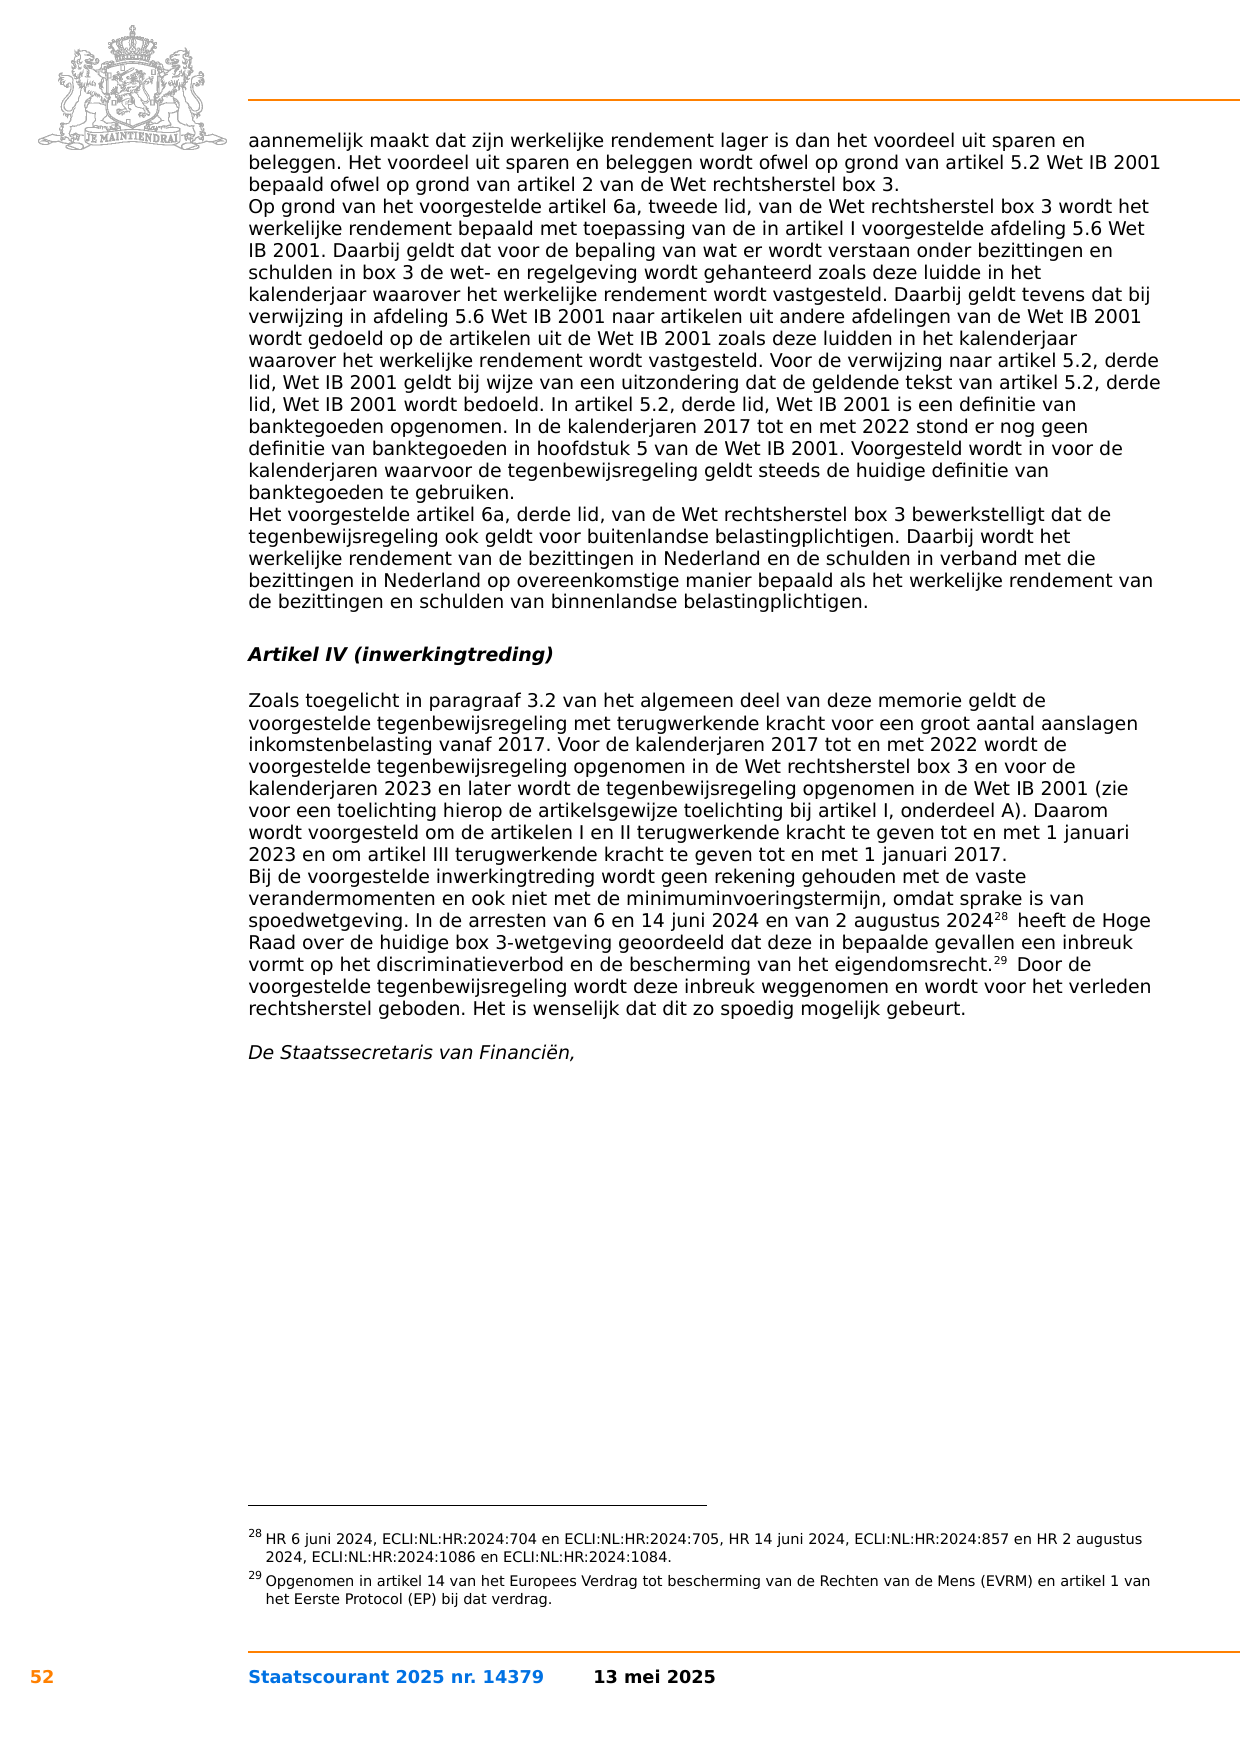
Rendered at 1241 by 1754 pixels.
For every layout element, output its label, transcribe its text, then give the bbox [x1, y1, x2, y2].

text Zoals toegelicht in paragraaf 3.2 van het algemeen deel van deze memorie geldt de voorgestelde tegenbewijsregeling met terugwerkende kracht voor een groot aantal aanslagen inkomstenbelasting vanaf 2017. Voor de kalenderjaren 2017 tot en met 2022 wordt de voorgestelde tegenbewijsregeling opgenomen in de Wet rechtsherstel box 3 en voor de kalenderjaren 2023 en later wordt de tegenbewijsregeling opgenomen in de Wet IB 2001 (zie voor een toelichting hierop de artikelsgewijze toelichting bij artikel I, onderdeel A). Daarom wordt voorgesteld om de artikelen I en II terugwerkende kracht te geven tot en met 1 januari 2023 en om artikel III terugwerkende kracht te geven tot en met 1 januari 2017. [248, 690, 1163, 866]
text De Staatssecretaris van Financiën, [248, 1042, 1163, 1064]
text Bij de voorgestelde inwerkingtreding wordt geen rekening gehouden met de vaste verandermomenten en ook niet met de minimuminvoeringstermijn, omdat sprake is van spoedwetgeving. In de arresten van 6 en 14 juni 2024 en van 2 augustus 2024 heeft de Hoge Raad over de huidige box 3-wetgeving geoordeeld dat deze in bepaalde gevallen een inbreuk vormt op het discriminatieverbod en de bescherming van het eigendomsrecht. Door de voorgestelde tegenbewijsregeling wordt deze inbreuk weggenomen en wordt voor het verleden rechtsherstel geboden. Het is wenselijk dat dit zo spoedig mogelijk gebeurt. [248, 866, 1163, 1020]
text HR 6 juni 2024, ECLI:NL:HR:2024:704 en ECLI:NL:HR:2024:705, HR 14 juni 2024, ECLI:NL:HR:2024:857 en HR 2 augustus 2024, ECLI:NL:HR:2024:1086 en ECLI:NL:HR:2024:1084. [248, 1527, 1163, 1566]
text Op grond van het voorgestelde artikel 6a, tweede lid, van de Wet rechtsherstel box 3 wordt het werkelijke rendement bepaald met toepassing van de in artikel I voorgestelde afdeling 5.6 Wet IB 2001. Daarbij geldt dat voor de bepaling van wat er wordt verstaan onder bezittingen en schulden in box 3 de wet- en regelgeving wordt gehanteerd zoals deze luidde in het kalenderjaar waarover het werkelijke rendement wordt vastgesteld. Daarbij geldt tevens dat bij verwijzing in afdeling 5.6 Wet IB 2001 naar artikelen uit andere afdelingen van de Wet IB 2001 wordt gedoeld op de artikelen uit de Wet IB 2001 zoals deze luidden in het kalenderjaar waarover het werkelijke rendement wordt vastgesteld. Voor de verwijzing naar artikel 5.2, derde lid, Wet IB 2001 geldt bij wijze van een uitzondering dat de geldende tekst van artikel 5.2, derde lid, Wet IB 2001 wordt bedoeld. In artikel 5.2, derde lid, Wet IB 2001 is een definitie van banktegoeden opgenomen. In de kalenderjaren 2017 tot en met 2022 stond er nog geen definitie van banktegoeden in hoofdstuk 5 van de Wet IB 2001. Voorgesteld wordt in voor de kalenderjaren waarvoor de tegenbewijsregeling geldt steeds de huidige definitie van banktegoeden te gebruiken. [248, 196, 1163, 503]
text Het voorgestelde artikel 6a, derde lid, van de Wet rechtsherstel box 3 bewerkstelligt dat de tegenbewijsregeling ook geldt voor buitenlandse belastingplichtigen. Daarbij wordt het werkelijke rendement van de bezittingen in Nederland en de schulden in verband met die bezittingen in Nederland op overeenkomstige manier bepaald als het werkelijke rendement van de bezittingen en schulden van binnenlandse belastingplichtigen. [248, 503, 1163, 613]
text aannemelijk maakt dat zijn werkelijke rendement lager is dan het voordeel uit sparen en beleggen. Het voordeel uit sparen en beleggen wordt ofwel op grond van artikel 5.2 Wet IB 2001 bepaald ofwel op grond van artikel 2 van de Wet rechtsherstel box 3. [248, 130, 1163, 196]
subtitle Artikel IV (inwerkingtreding) [248, 643, 1163, 665]
text Opgenomen in artikel 14 van het Europees Verdrag tot bescherming van de Rechten van de Mens (EVRM) en artikel 1 van het Eerste Protocol (EP) bij dat verdrag. [248, 1569, 1163, 1608]
picture [38, 25, 227, 150]
